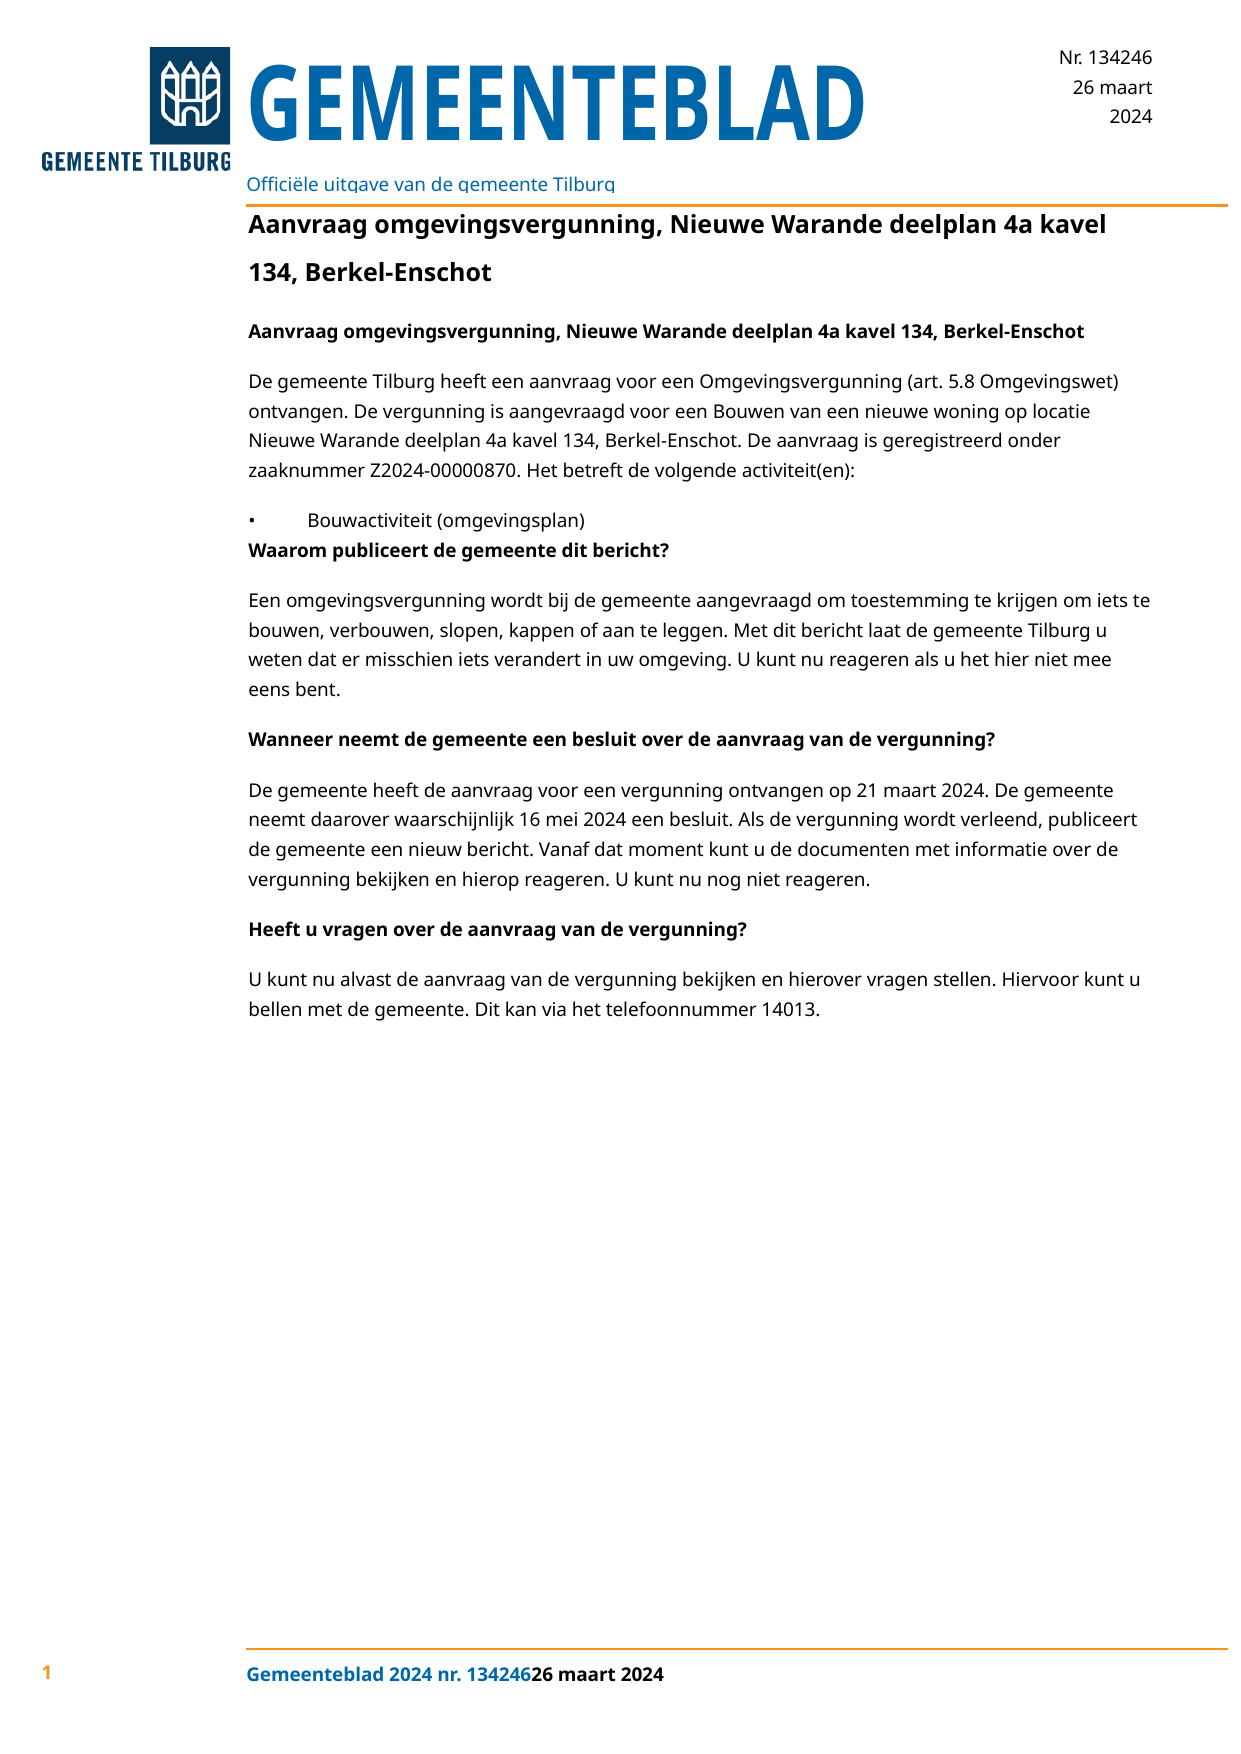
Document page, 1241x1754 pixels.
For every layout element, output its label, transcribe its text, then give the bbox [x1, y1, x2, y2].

list Bouwactiviteit (omgevingsplan) [248, 507, 1152, 533]
text Aanvraag omgevingsvergunning, Nieuwe Warande deelplan 4a kavel 134, Berkel-Enschot [248, 318, 1152, 344]
text Wanneer neemt de gemeente een besluit over de aanvraag van de vergunning? [248, 727, 1152, 752]
text Aanvraag omgevingsvergunning, Nieuwe Warande deelplan 4a kavel 134, Berkel-Enschot [248, 207, 1152, 288]
text De gemeente heeft de aanvraag voor een vergunning ontvangen op 21 maart 2024. De gemeente neemt daarover waarschijnlijk 16 mei 2024 een besluit. Als de vergunning wordt verleend, publiceert de gemeente een nieuw bericht. Vanaf dat moment kunt u de documenten met informatie over de vergunning bekijken en hierop reageren. U kunt nu nog niet reageren. [248, 777, 1152, 892]
text De gemeente Tilburg heeft een aanvraag voor een Omgevingsvergunning (art. 5.8 Omgevingswet) ontvangen. De vergunning is aangevraagd voor een Bouwen van een nieuwe woning op locatie Nieuwe Warande deelplan 4a kavel 134, Berkel-Enschot. De aanvraag is geregistreerd onder zaaknummer Z2024-00000870. Het betreft de volgende activiteit(en): [248, 368, 1152, 483]
text Een omgevingsvergunning wordt bij de gemeente aangevraagd om toestemming te krijgen om iets te bouwen, verbouwen, slopen, kappen of aan te leggen. Met dit bericht laat de gemeente Tilburg u weten dat er misschien iets verandert in uw omgeving. U kunt nu reageren als u het hier niet mee eens bent. [248, 587, 1152, 702]
text Heeft u vragen over de aanvraag van de vergunning? [248, 916, 1152, 942]
text U kunt nu alvast de aanvraag van de vergunning bekijken en hierover vragen stellen. Hiervoor kunt u bellen met de gemeente. Dit kan via het telefoonnummer 14013. [248, 967, 1152, 1022]
picture [41, 47, 231, 172]
text Waarom publiceert de gemeente dit bericht? [248, 537, 1152, 563]
